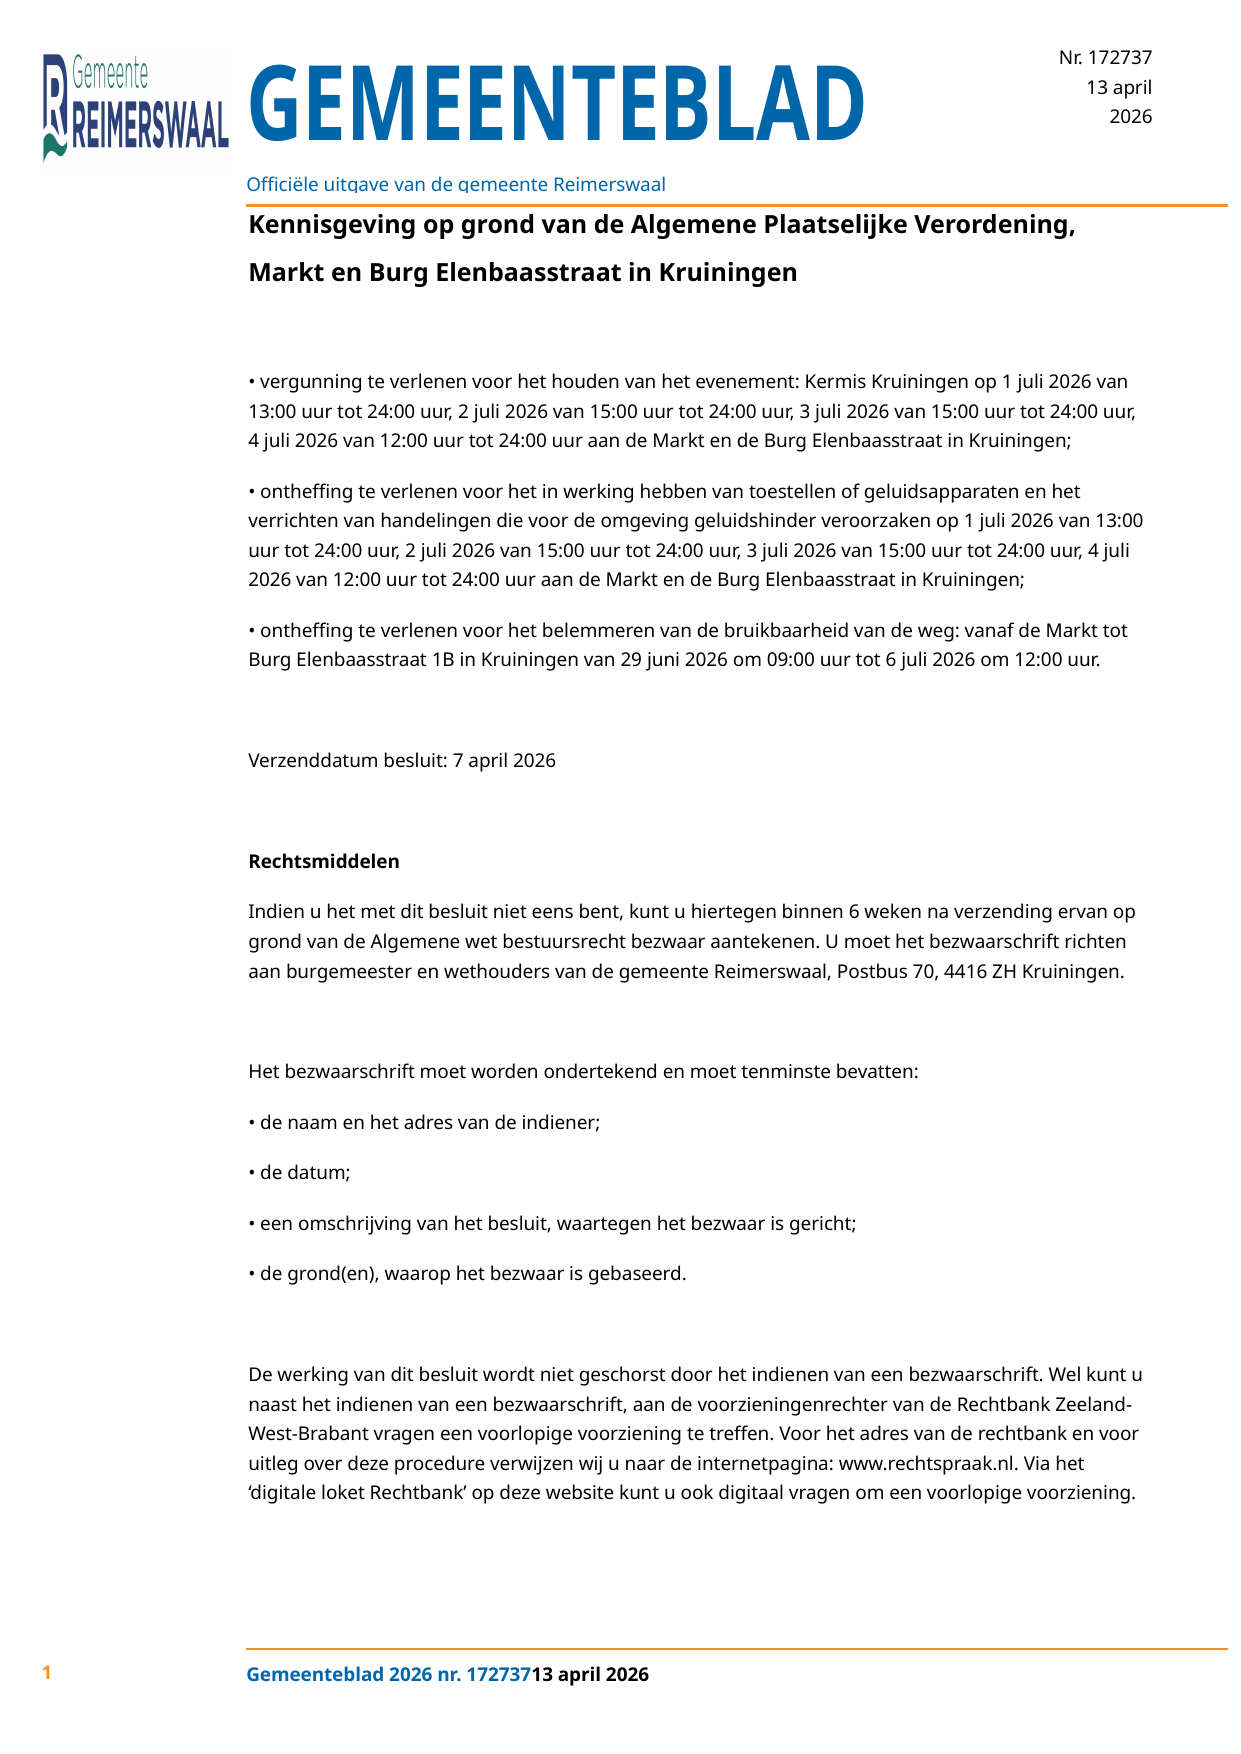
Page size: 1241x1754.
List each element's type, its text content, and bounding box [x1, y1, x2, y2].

text Het bezwaarschrift moet worden ondertekend en moet tenminste bevatten: [248, 1059, 1152, 1084]
text • de naam en het adres van de indiener; [248, 1109, 1152, 1135]
text • ontheffing te verlenen voor het belemmeren van de bruikbaarheid van de weg: vanaf de Markt tot Burg Elenbaasstraat 1B in Kruiningen van 29 juni 2026 om 09:00 uur tot 6 juli 2026 om 12:00 uur. [248, 617, 1152, 672]
text De werking van dit besluit wordt niet geschorst door het indienen van een bezwaarschrift. Wel kunt u naast het indienen van een bezwaarschrift, aan de voorzieningenrechter van de Rechtbank Zeeland-West-Brabant vragen een voorlopige voorziening te treffen. Voor het adres van de rechtbank en voor uitleg over deze procedure verwijzen wij u naar de internetpagina: www.rechtspraak.nl. Via het ‘digitale loket Rechtbank’ op deze website kunt u ook digitaal vragen om een voorlopige voorziening. [248, 1361, 1152, 1505]
text • de datum; [248, 1159, 1152, 1185]
text Rechtsmiddelen [248, 848, 1152, 874]
text • de grond(en), waarop het bezwaar is gebaseerd. [248, 1260, 1152, 1286]
text Kennisgeving op grond van de Algemene Plaatselijke Verordening, Markt en Burg Elenbaasstraat in Kruiningen [248, 207, 1152, 288]
text • ontheffing te verlenen voor het in werking hebben van toestellen of geluidsapparaten en het verrichten van handelingen die voor de omgeving geluidshinder veroorzaken op 1 juli 2026 van 13:00 uur tot 24:00 uur, 2 juli 2026 van 15:00 uur tot 24:00 uur, 3 juli 2026 van 15:00 uur tot 24:00 uur, 4 juli 2026 van 12:00 uur tot 24:00 uur aan de Markt en de Burg Elenbaasstraat in Kruiningen; [248, 478, 1152, 592]
text • vergunning te verlenen voor het houden van het evenement: Kermis Kruiningen op 1 juli 2026 van 13:00 uur tot 24:00 uur, 2 juli 2026 van 15:00 uur tot 24:00 uur, 3 juli 2026 van 15:00 uur tot 24:00 uur, 4 juli 2026 van 12:00 uur tot 24:00 uur aan de Markt en de Burg Elenbaasstraat in Kruiningen; [248, 368, 1152, 453]
picture [41, 47, 231, 172]
text Verzenddatum besluit: 7 april 2026 [248, 747, 1152, 773]
text Indien u het met dit besluit niet eens bent, kunt u hiertegen binnen 6 weken na verzending ervan op grond van de Algemene wet bestuursrecht bezwaar aantekenen. U moet het bezwaarschrift richten aan burgemeester en wethouders van de gemeente Reimerswaal, Postbus 70, 4416 ZH Kruiningen. [248, 899, 1152, 984]
text • een omschrijving van het besluit, waartegen het bezwaar is gericht; [248, 1210, 1152, 1236]
